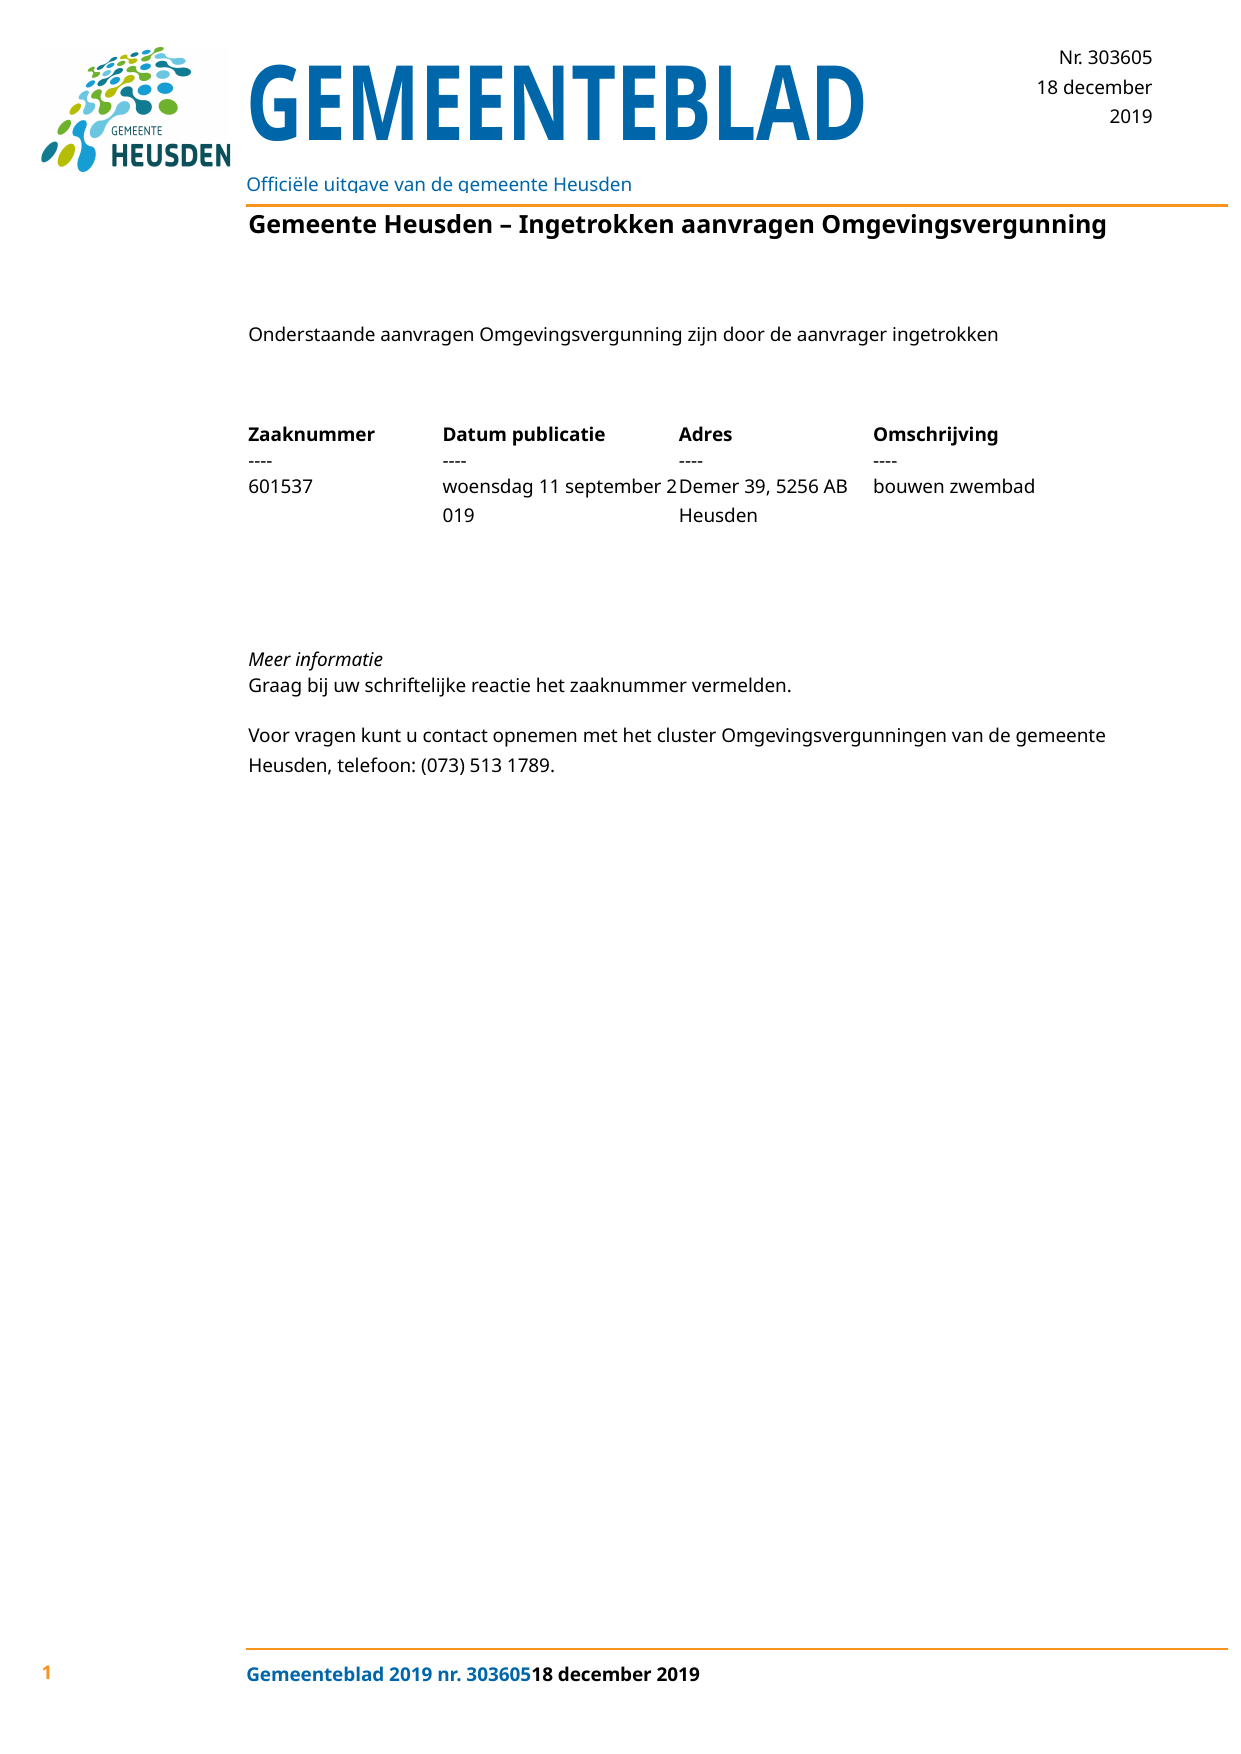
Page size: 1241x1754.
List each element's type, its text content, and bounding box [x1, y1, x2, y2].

picture [41, 47, 231, 172]
table_cell ---- [873, 448, 1152, 473]
text Onderstaande aanvragen Omgevingsvergunning zijn door de aanvrager ingetrokken [248, 321, 1152, 346]
table_cell bouwen zwembad [873, 473, 1152, 528]
text Gemeente Heusden – Ingetrokken aanvragen Omgevingsvergunning [248, 207, 1152, 241]
text Graag bij uw schriftelijke reactie het zaaknummer vermelden. [248, 672, 1152, 697]
table_header Zaaknummer [248, 422, 442, 447]
table_header Datum publicatie [442, 422, 679, 447]
table_cell ---- [442, 448, 679, 473]
table_header Omschrijving [873, 422, 1152, 447]
table_header Adres [679, 422, 873, 447]
table_cell ---- [248, 448, 442, 473]
table_cell woensdag 11 september 2019 [442, 473, 679, 528]
table_cell ---- [679, 448, 873, 473]
table_cell Demer 39, 5256 AB Heusden [679, 473, 873, 528]
text Meer informatie [248, 646, 1152, 672]
text Voor vragen kunt u contact opnemen met het cluster Omgevingsvergunningen van de gemeente Heusden, telefoon: (073) 513 1789. [248, 722, 1152, 777]
table_cell 601537 [248, 473, 442, 528]
